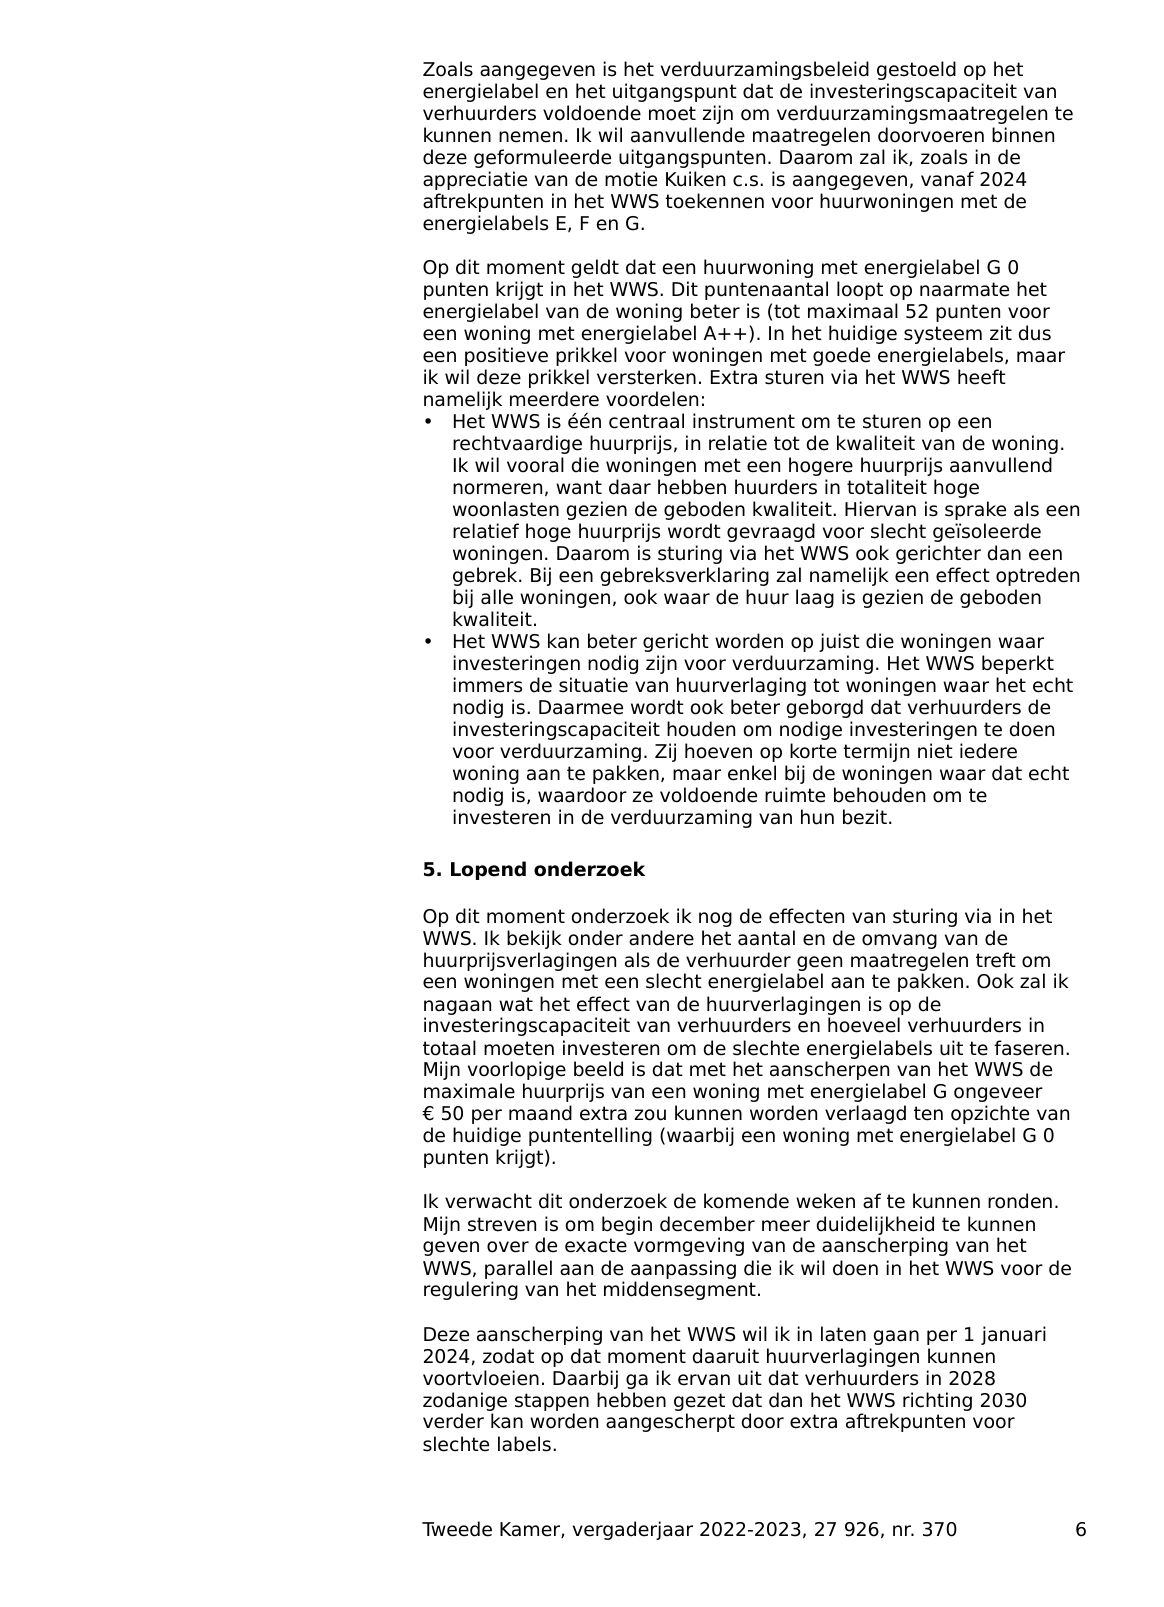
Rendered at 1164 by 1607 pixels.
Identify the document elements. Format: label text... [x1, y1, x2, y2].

subtitle 5. Lopend onderzoek [422, 858, 1087, 881]
text Op dit moment geldt dat een huurwoning met energielabel G 0 punten krijgt in het WWS. Dit puntenaantal loopt op naarmate het energielabel van de woning beter is (tot maximaal 52 punten voor een woning met energielabel A++). In het huidige systeem zit dus een positieve prikkel voor woningen met goede energielabels, maar ik wil deze prikkel versterken. Extra sturen via het WWS heeft namelijk meerdere voordelen: [422, 257, 1087, 411]
text • Het WWS kan beter gericht worden op juist die woningen waar investeringen nodig zijn voor verduurzaming. Het WWS beperkt immers de situatie van huurverlaging tot woningen waar het echt nodig is. Daarmee wordt ook beter geborgd dat verhuurders de investeringscapaciteit houden om nodige investeringen te doen voor verduurzaming. Zij hoeven op korte termijn niet iedere woning aan te pakken, maar enkel bij de woningen waar dat echt nodig is, waardoor ze voldoende ruimte behouden om te investeren in de verduurzaming van hun bezit. [422, 631, 1087, 828]
text Zoals aangegeven is het verduurzamingsbeleid gestoeld op het energielabel en het uitgangspunt dat de investeringscapaciteit van verhuurders voldoende moet zijn om verduurzamingsmaatregelen te kunnen nemen. Ik wil aanvullende maatregelen doorvoeren binnen deze geformuleerde uitgangspunten. Daarom zal ik, zoals in de appreciatie van de motie Kuiken c.s. is aangegeven, vanaf 2024 aftrekpunten in het WWS toekennen voor huurwoningen met de energielabels E, F en G. [422, 59, 1087, 235]
text Ik verwacht dit onderzoek de komende weken af te kunnen ronden. Mijn streven is om begin december meer duidelijkheid te kunnen geven over de exacte vormgeving van de aanscherping van het WWS, parallel aan de aanpassing die ik wil doen in het WWS voor de regulering van het middensegment. [422, 1191, 1087, 1301]
text Deze aanscherping van het WWS wil ik in laten gaan per 1 januari 2024, zodat op dat moment daaruit huurverlagingen kunnen voortvloeien. Daarbij ga ik ervan uit dat verhuurders in 2028 zodanige stappen hebben gezet dat dan het WWS richting 2030 verder kan worden aangescherpt door extra aftrekpunten voor slechte labels. [422, 1323, 1087, 1455]
text • Het WWS is één centraal instrument om te sturen op een rechtvaardige huurprijs, in relatie tot de kwaliteit van de woning. Ik wil vooral die woningen met een hogere huurprijs aanvullend normeren, want daar hebben huurders in totaliteit hoge woonlasten gezien de geboden kwaliteit. Hiervan is sprake als een relatief hoge huurprijs wordt gevraagd voor slecht geïsoleerde woningen. Daarom is sturing via het WWS ook gerichter dan een gebrek. Bij een gebreksverklaring zal namelijk een effect optreden bij alle woningen, ook waar de huur laag is gezien de geboden kwaliteit. [422, 411, 1087, 631]
text Op dit moment onderzoek ik nog de effecten van sturing via in het WWS. Ik bekijk onder andere het aantal en de omvang van de huurprijsverlagingen als de verhuurder geen maatregelen treft om een woningen met een slecht energielabel aan te pakken. Ook zal ik nagaan wat het effect van de huurverlagingen is op de investeringscapaciteit van verhuurders en hoeveel verhuurders in totaal moeten investeren om de slechte energielabels uit te faseren. Mijn voorlopige beeld is dat met het aanscherpen van het WWS de maximale huurprijs van een woning met energielabel G ongeveer € 50 per maand extra zou kunnen worden verlaagd ten opzichte van de huidige puntentelling (waarbij een woning met energielabel G 0 punten krijgt). [422, 906, 1087, 1169]
